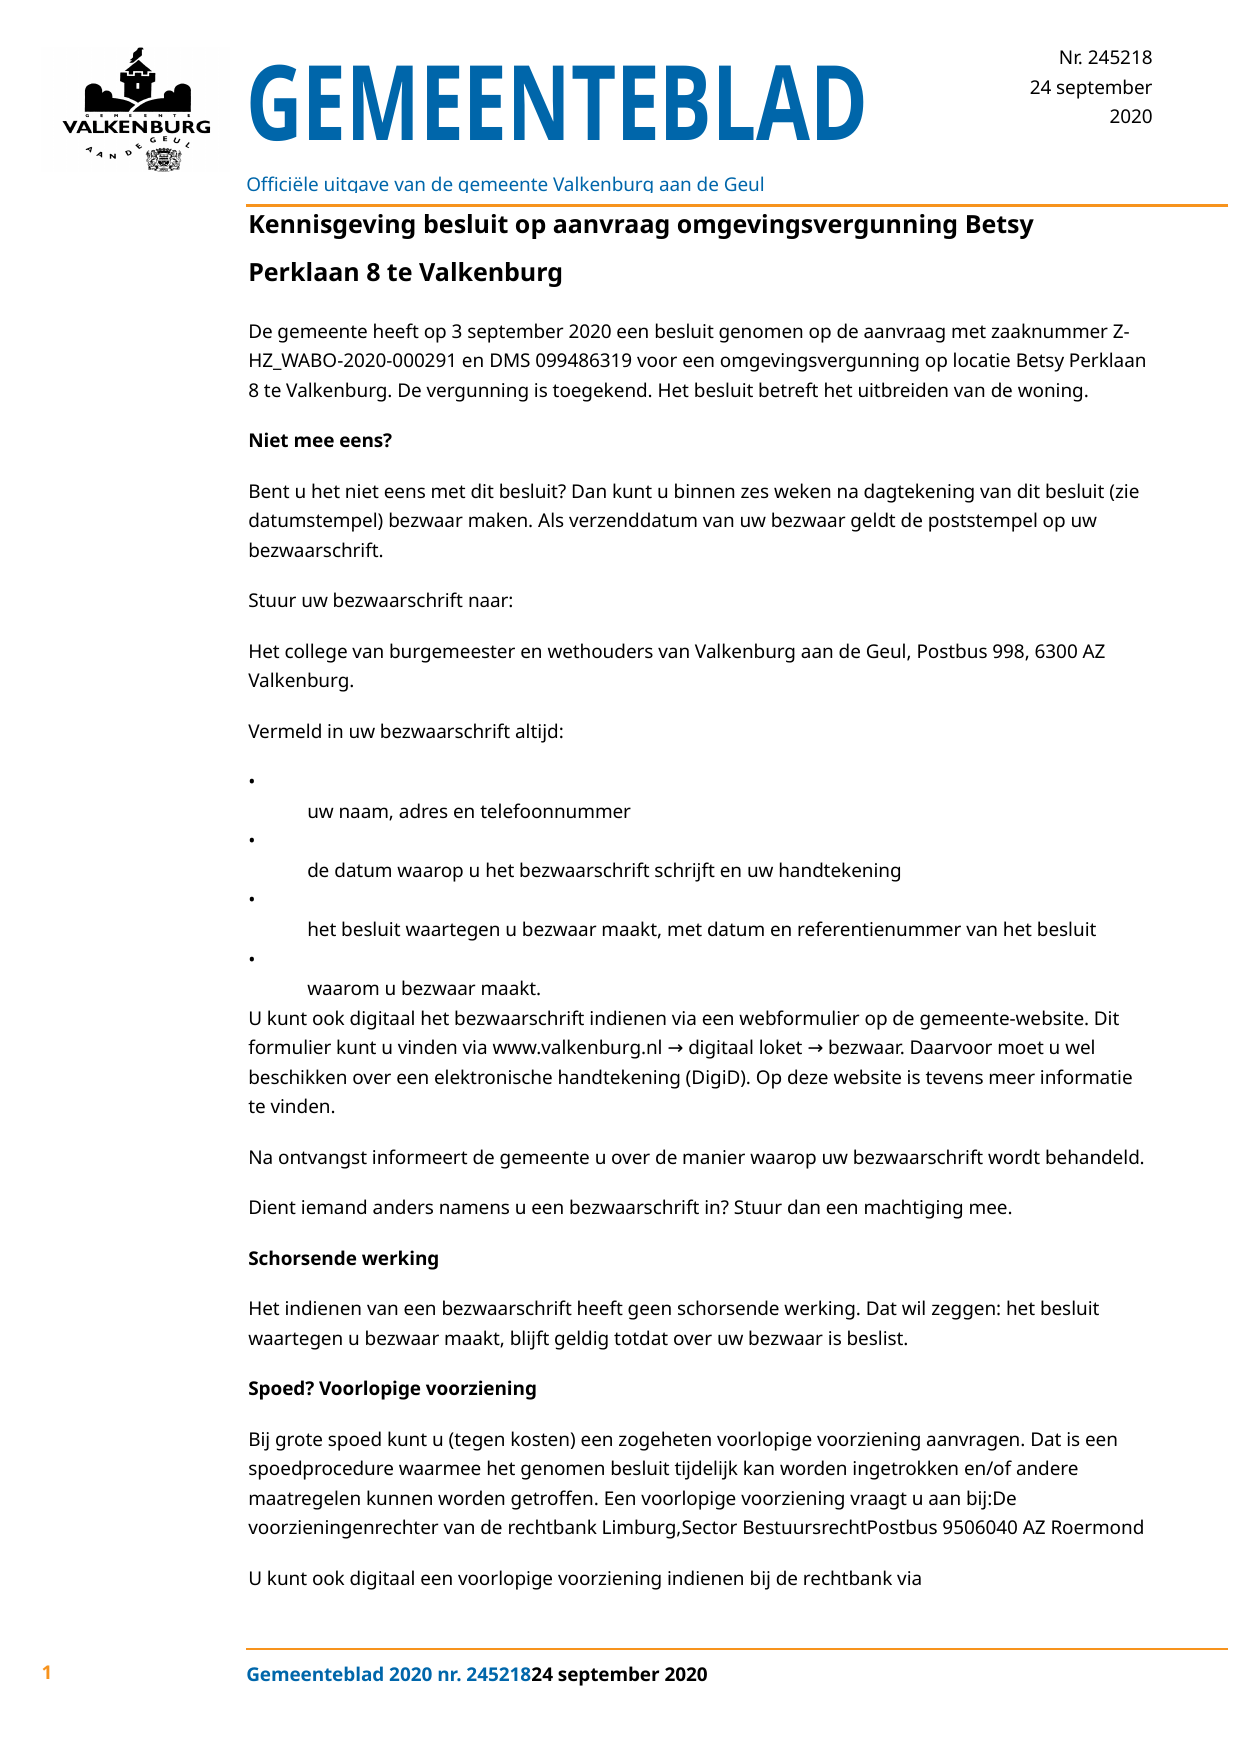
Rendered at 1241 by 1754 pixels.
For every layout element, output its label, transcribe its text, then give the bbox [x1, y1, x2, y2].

list waarom u bezwaar maakt. [248, 975, 1152, 1001]
picture [41, 47, 231, 172]
list uw naam, adres en telefoonnummer [248, 798, 1152, 824]
text Kennisgeving besluit op aanvraag omgevingsvergunning Betsy Perklaan 8 te Valkenburg [248, 207, 1152, 288]
text Bent u het niet eens met dit besluit? Dan kunt u binnen zes weken na dagtekening van dit besluit (zie datumstempel) bezwaar maken. Als verzenddatum van uw bezwaar geldt de poststempel op uw bezwaarschrift. [248, 478, 1152, 563]
text U kunt ook digitaal een voorlopige voorziening indienen bij de rechtbank via [248, 1565, 1152, 1591]
text Spoed? Voorlopige voorziening [248, 1375, 1152, 1401]
text Schorsende werking [248, 1245, 1152, 1271]
text Niet mee eens? [248, 427, 1152, 453]
text U kunt ook digitaal het bezwaarschrift indienen via een webformulier op de gemeente-website. Dit formulier kunt u vinden via www.valkenburg.nl → digitaal loket → bezwaar. Daarvoor moet u wel beschikken over een elektronische handtekening (DigiD). Op deze website is tevens meer informatie te vinden. [248, 1005, 1152, 1119]
text Vermeld in uw bezwaarschrift altijd: [248, 718, 1152, 744]
text Na ontvangst informeert de gemeente u over de manier waarop uw bezwaarschrift wordt behandeld. [248, 1144, 1152, 1170]
text Dient iemand anders namens u een bezwaarschrift in? Stuur dan een machtiging mee. [248, 1194, 1152, 1220]
list de datum waarop u het bezwaarschrift schrijft en uw handtekening [248, 857, 1152, 883]
list het besluit waartegen u bezwaar maakt, met datum en referentienummer van het besluit [248, 916, 1152, 942]
text Het college van burgemeester en wethouders van Valkenburg aan de Geul, Postbus 998, 6300 AZ Valkenburg. [248, 638, 1152, 693]
text De gemeente heeft op 3 september 2020 een besluit genomen op de aanvraag met zaaknummer Z-HZ_WABO-2020-000291 en DMS 099486319 voor een omgevingsvergunning op locatie Betsy Perklaan 8 te Valkenburg. De vergunning is toegekend. Het besluit betreft het uitbreiden van de woning. [248, 318, 1152, 403]
text Stuur uw bezwaarschrift naar: [248, 587, 1152, 613]
text Bij grote spoed kunt u (tegen kosten) een zogeheten voorlopige voorziening aanvragen. Dat is een spoedprocedure waarmee het genomen besluit tijdelijk kan worden ingetrokken en/of andere maatregelen kunnen worden getroffen. Een voorlopige voorziening vraagt u aan bij:De voorzieningenrechter van de rechtbank Limburg,Sector BestuursrechtPostbus 9506040 AZ Roermond [248, 1426, 1152, 1540]
text Het indienen van een bezwaarschrift heeft geen schorsende werking. Dat wil zeggen: het besluit waartegen u bezwaar maakt, blijft geldig totdat over uw bezwaar is beslist. [248, 1295, 1152, 1351]
